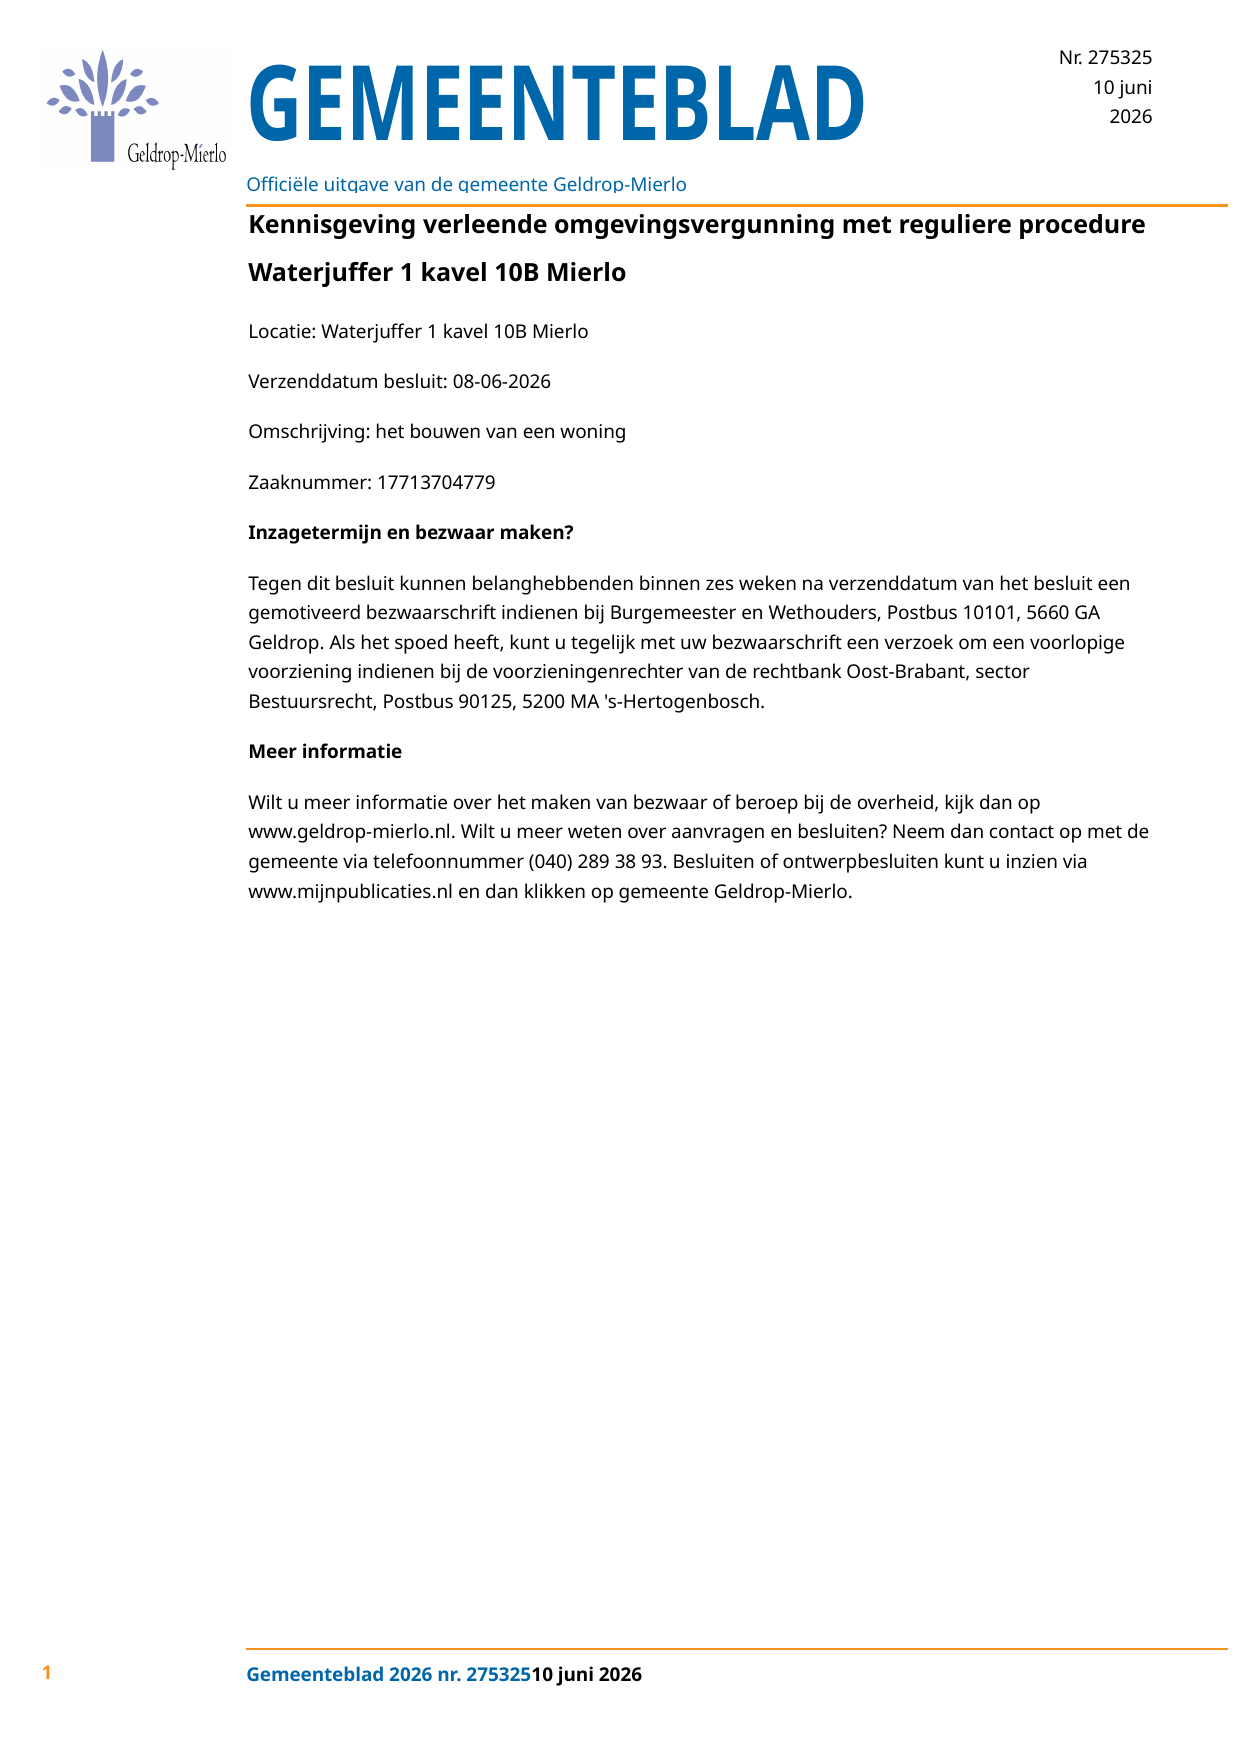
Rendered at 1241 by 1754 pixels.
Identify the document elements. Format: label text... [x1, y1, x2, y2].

picture [41, 47, 231, 172]
text Verzenddatum besluit: 08-06-2026 [248, 368, 1152, 394]
text Locatie: Waterjuffer 1 kavel 10B Mierlo [248, 318, 1152, 344]
text Kennisgeving verleende omgevingsvergunning met reguliere procedure Waterjuffer 1 kavel 10B Mierlo [248, 207, 1152, 288]
text Tegen dit besluit kunnen belanghebbenden binnen zes weken na verzenddatum van het besluit een gemotiveerd bezwaarschrift indienen bij Burgemeester en Wethouders, Postbus 10101, 5660 GA Geldrop. Als het spoed heeft, kunt u tegelijk met uw bezwaarschrift een verzoek om een voorlopige voorziening indienen bij de voorzieningenrechter van de rechtbank Oost-Brabant, sector Bestuursrecht, Postbus 90125, 5200 MA 's-Hertogenbosch. [248, 570, 1152, 714]
text Meer informatie [248, 739, 1152, 764]
text Omschrijving: het bouwen van een woning [248, 419, 1152, 444]
text Inzagetermijn en bezwaar maken? [248, 519, 1152, 545]
text Zaaknummer: 17713704779 [248, 469, 1152, 495]
text Wilt u meer informatie over het maken van bezwaar of beroep bij de overheid, kijk dan op www.geldrop-mierlo.nl. Wilt u meer weten over aanvragen en besluiten? Neem dan contact op met de gemeente via telefoonnummer (040) 289 38 93. Besluiten of ontwerpbesluiten kunt u inzien via www.mijnpublicaties.nl en dan klikken op gemeente Geldrop-Mierlo. [248, 789, 1152, 904]
